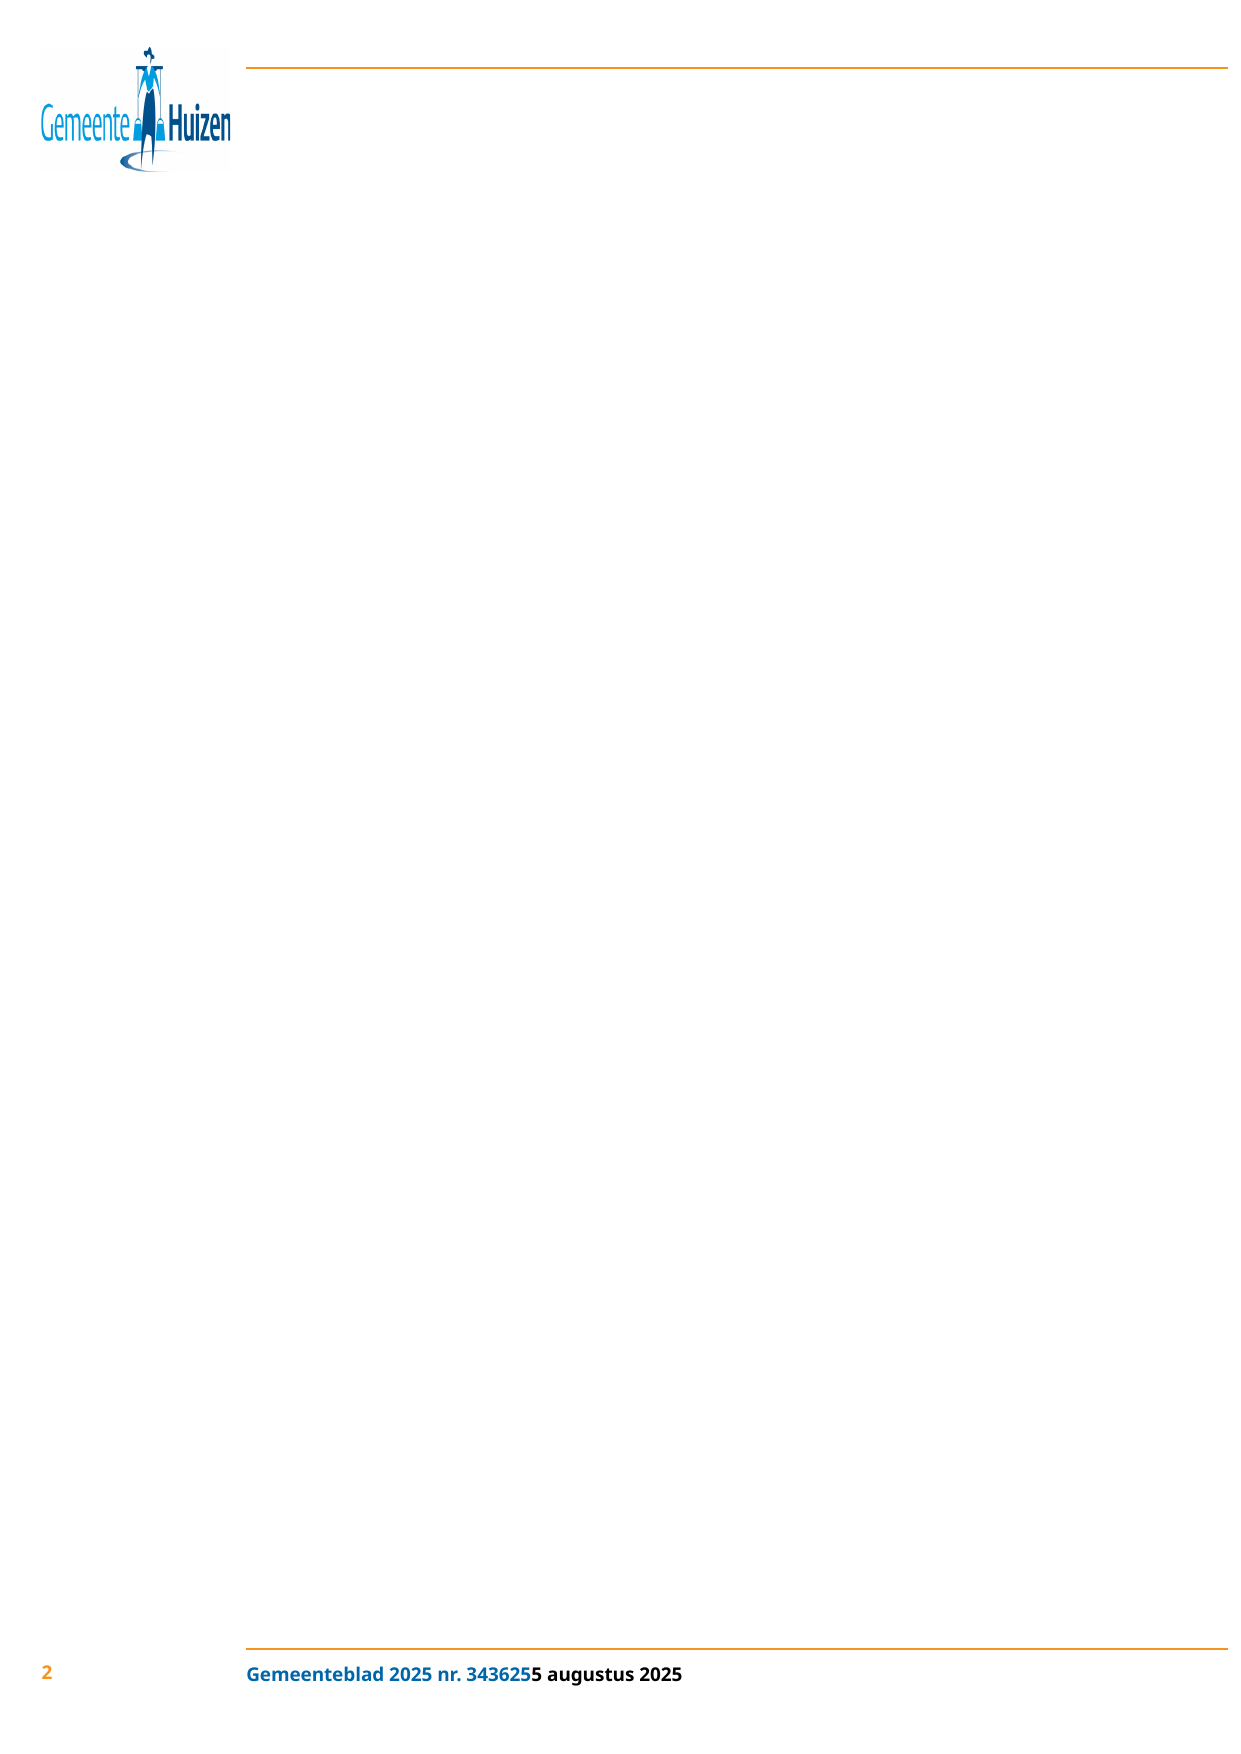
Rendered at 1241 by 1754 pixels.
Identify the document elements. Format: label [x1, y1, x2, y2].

picture [41, 47, 231, 172]
